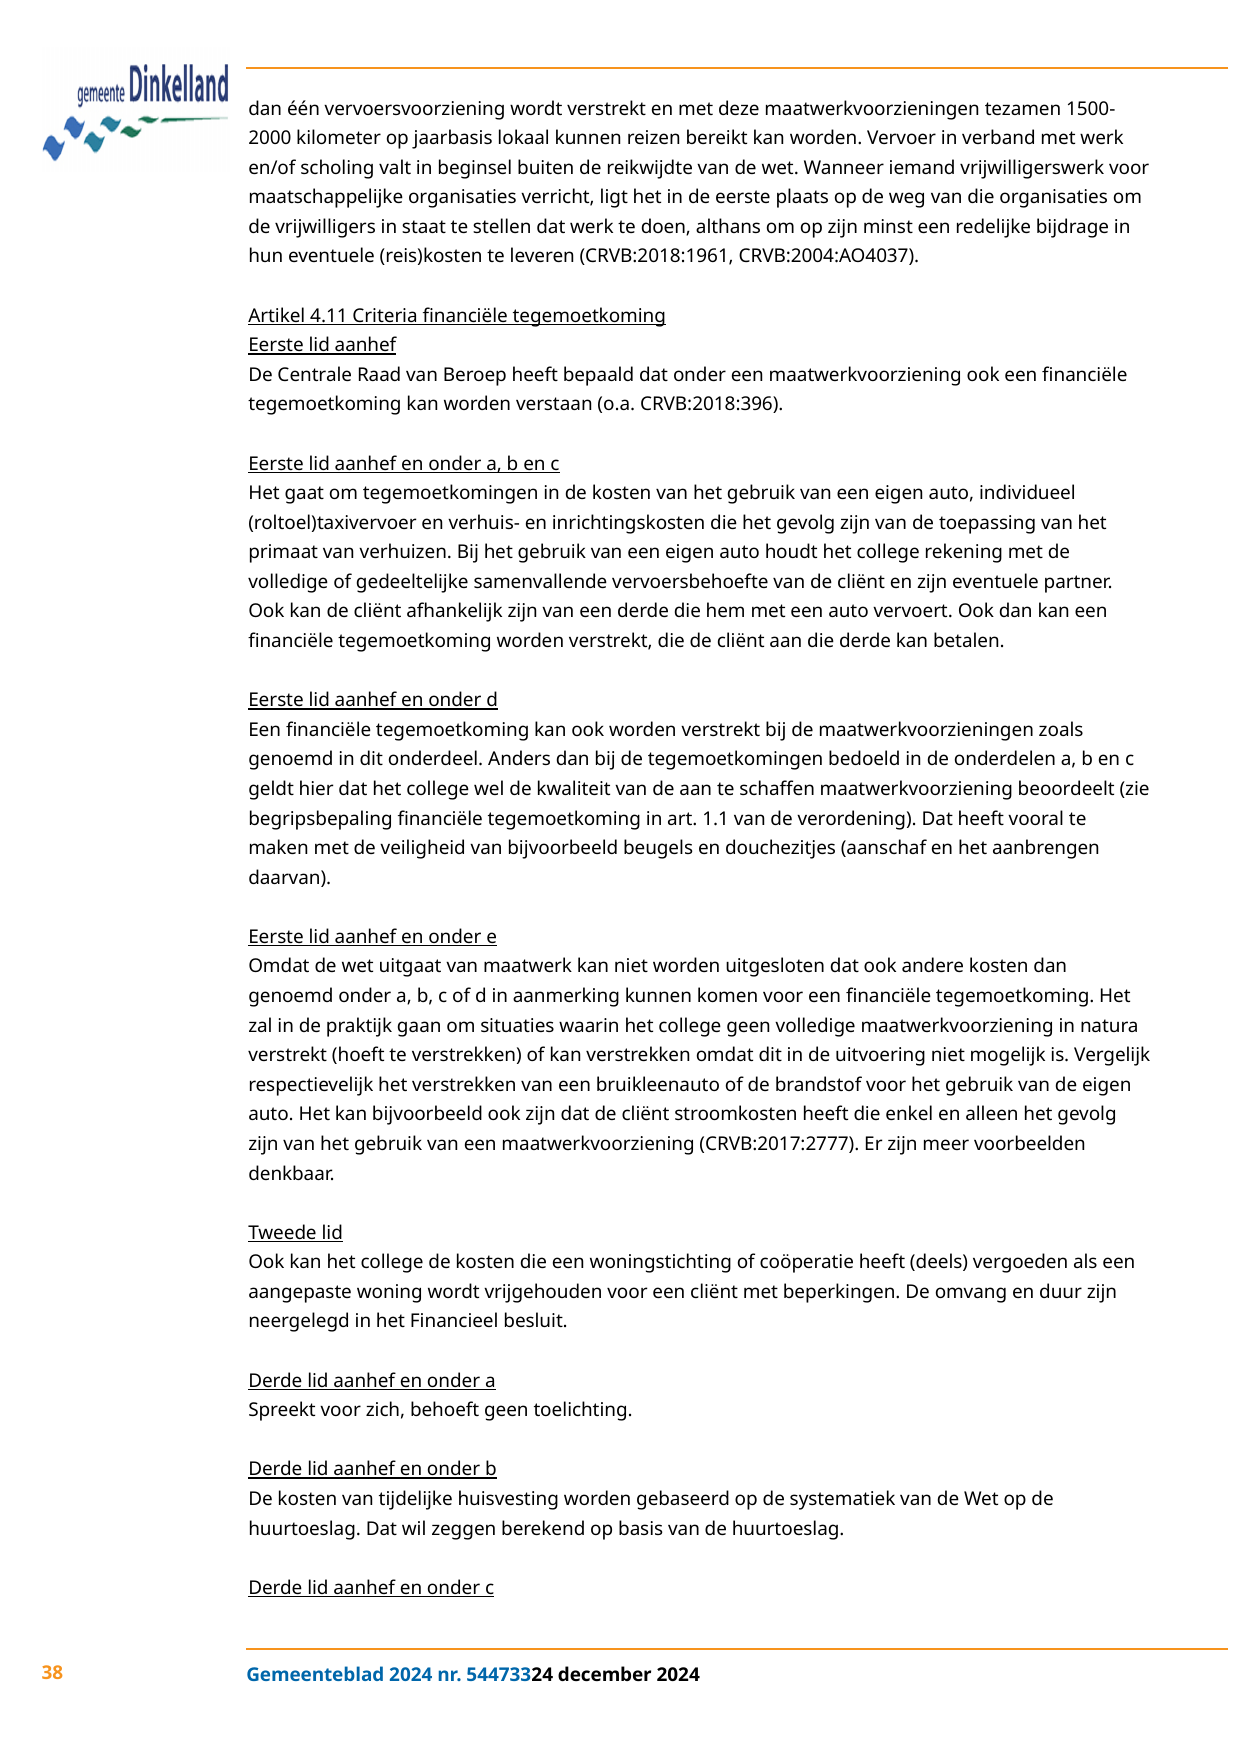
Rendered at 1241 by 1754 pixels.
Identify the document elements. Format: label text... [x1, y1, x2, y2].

text dan één vervoersvoorziening wordt verstrekt en met deze maatwerkvoorzieningen tezamen 1500-2000 kilometer op jaarbasis lokaal kunnen reizen bereikt kan worden. Vervoer in verband met werk en/of scholing valt in beginsel buiten de reikwijdte van de wet. Wanneer iemand vrijwilligerswerk voor maatschappelijke organisaties verricht, ligt het in de eerste plaats op de weg van die organisaties om de vrijwilligers in staat te stellen dat werk te doen, althans om op zijn minst een redelijke bijdrage in hun eventuele (reis)kosten te leveren (CRVB:2018:1961, CRVB:2004:AO4037). [248, 95, 1152, 268]
text Eerste lid aanhef en onder a, b en c [248, 450, 1152, 476]
text Tweede lid [248, 1219, 1152, 1245]
text Derde lid aanhef en onder c [248, 1574, 1152, 1600]
text Spreekt voor zich, behoeft geen toelichting. [248, 1396, 1152, 1422]
text Derde lid aanhef en onder a [248, 1367, 1152, 1393]
text Derde lid aanhef en onder b [248, 1456, 1152, 1481]
text De kosten van tijdelijke huisvesting worden gebaseerd op de systematiek van de Wet op de huurtoeslag. Dat wil zeggen berekend op basis van de huurtoeslag. [248, 1485, 1152, 1541]
text Eerste lid aanhef en onder e [248, 923, 1152, 949]
text Het gaat om tegemoetkomingen in de kosten van het gebruik van een eigen auto, individueel (roltoel)taxivervoer en verhuis- en inrichtingskosten die het gevolg zijn van de toepassing van het primaat van verhuizen. Bij het gebruik van een eigen auto houdt het college rekening met de volledige of gedeeltelijke samenvallende vervoersbehoefte van de cliënt en zijn eventuele partner. Ook kan de cliënt afhankelijk zijn van een derde die hem met een auto vervoert. Ook dan kan een financiële tegemoetkoming worden verstrekt, die de cliënt aan die derde kan betalen. [248, 479, 1152, 653]
text Een financiële tegemoetkoming kan ook worden verstrekt bij de maatwerkvoorzieningen zoals genoemd in dit onderdeel. Anders dan bij de tegemoetkomingen bedoeld in de onderdelen a, b en c geldt hier dat het college wel de kwaliteit van de aan te schaffen maatwerkvoorziening beoordeelt (zie begripsbepaling financiële tegemoetkoming in art. 1.1 van de verordening). Dat heeft vooral te maken met de veiligheid van bijvoorbeeld beugels en douchezitjes (aanschaf en het aanbrengen daarvan). [248, 716, 1152, 890]
text Ook kan het college de kosten die een woningstichting of coöperatie heeft (deels) vergoeden als een aangepaste woning wordt vrijgehouden voor een cliënt met beperkingen. De omvang en duur zijn neergelegd in het Financieel besluit. [248, 1248, 1152, 1333]
text De Centrale Raad van Beroep heeft bepaald dat onder een maatwerkvoorziening ook een financiële tegemoetkoming kan worden verstaan (o.a. CRVB:2018:396). [248, 361, 1152, 416]
text Omdat de wet uitgaat van maatwerk kan niet worden uitgesloten dat ook andere kosten dan genoemd onder a, b, c of d in aanmerking kunnen komen voor een financiële tegemoetkoming. Het zal in de praktijk gaan om situaties waarin het college geen volledige maatwerkvoorziening in natura verstrekt (hoeft te verstrekken) of kan verstrekken omdat dit in de uitvoering niet mogelijk is. Vergelijk respectievelijk het verstrekken van een bruikleenauto of de brandstof voor het gebruik van de eigen auto. Het kan bijvoorbeeld ook zijn dat de cliënt stroomkosten heeft die enkel en alleen het gevolg zijn van het gebruik van een maatwerkvoorziening (CRVB:2017:2777). Er zijn meer voorbeelden denkbaar. [248, 953, 1152, 1186]
text Eerste lid aanhef [248, 331, 1152, 357]
picture [41, 47, 231, 172]
text Eerste lid aanhef en onder d [248, 686, 1152, 712]
text Artikel 4.11 Criteria financiële tegemoetkoming [248, 302, 1152, 328]
